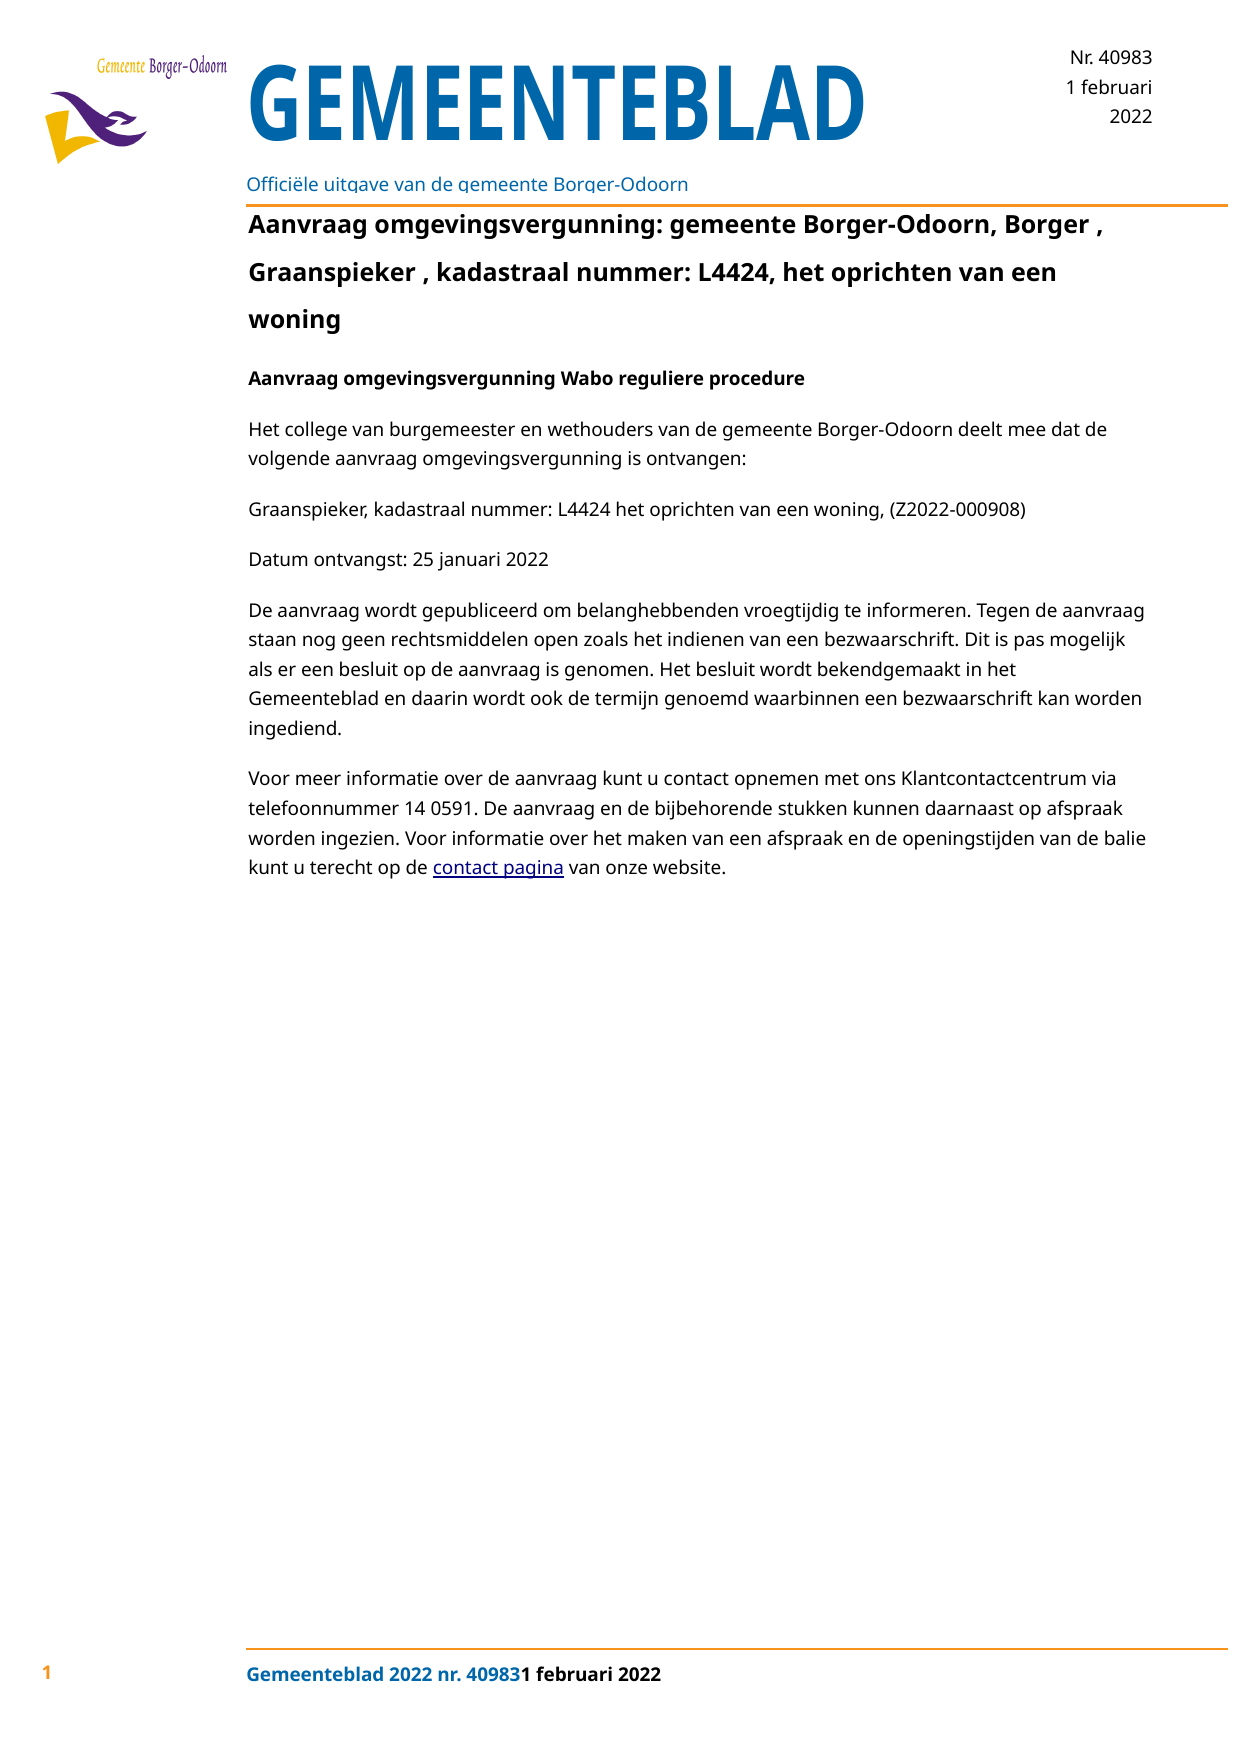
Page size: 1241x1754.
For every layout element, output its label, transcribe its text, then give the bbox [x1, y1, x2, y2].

text Aanvraag omgevingsvergunning Wabo reguliere procedure [248, 366, 1152, 391]
picture [41, 47, 231, 172]
text Aanvraag omgevingsvergunning: gemeente Borger-Odoorn, Borger , Graanspieker , kadastraal nummer: L4424, het oprichten van een woning [248, 207, 1152, 336]
text Het college van burgemeester en wethouders van de gemeente Borger-Odoorn deelt mee dat de volgende aanvraag omgevingsvergunning is ontvangen: [248, 416, 1152, 471]
text Voor meer informatie over de aanvraag kunt u contact opnemen met ons Klantcontactcentrum via telefoonnummer 14 0591. De aanvraag en de bijbehorende stukken kunnen daarnaast op afspraak worden ingezien. Voor informatie over het maken van een afspraak en de openingstijden van de balie kunt u terecht op de contact pagina van onze website. [248, 766, 1152, 880]
text Graanspieker, kadastraal nummer: L4424 het oprichten van een woning, (Z2022-000908) [248, 496, 1152, 522]
text Datum ontvangst: 25 januari 2022 [248, 546, 1152, 572]
text De aanvraag wordt gepubliceerd om belanghebbenden vroegtijdig te informeren. Tegen de aanvraag staan nog geen rechtsmiddelen open zoals het indienen van een bezwaarschrift. Dit is pas mogelijk als er een besluit op de aanvraag is genomen. Het besluit wordt bekendgemaakt in het Gemeenteblad en daarin wordt ook de termijn genoemd waarbinnen een bezwaarschrift kan worden ingediend. [248, 597, 1152, 741]
